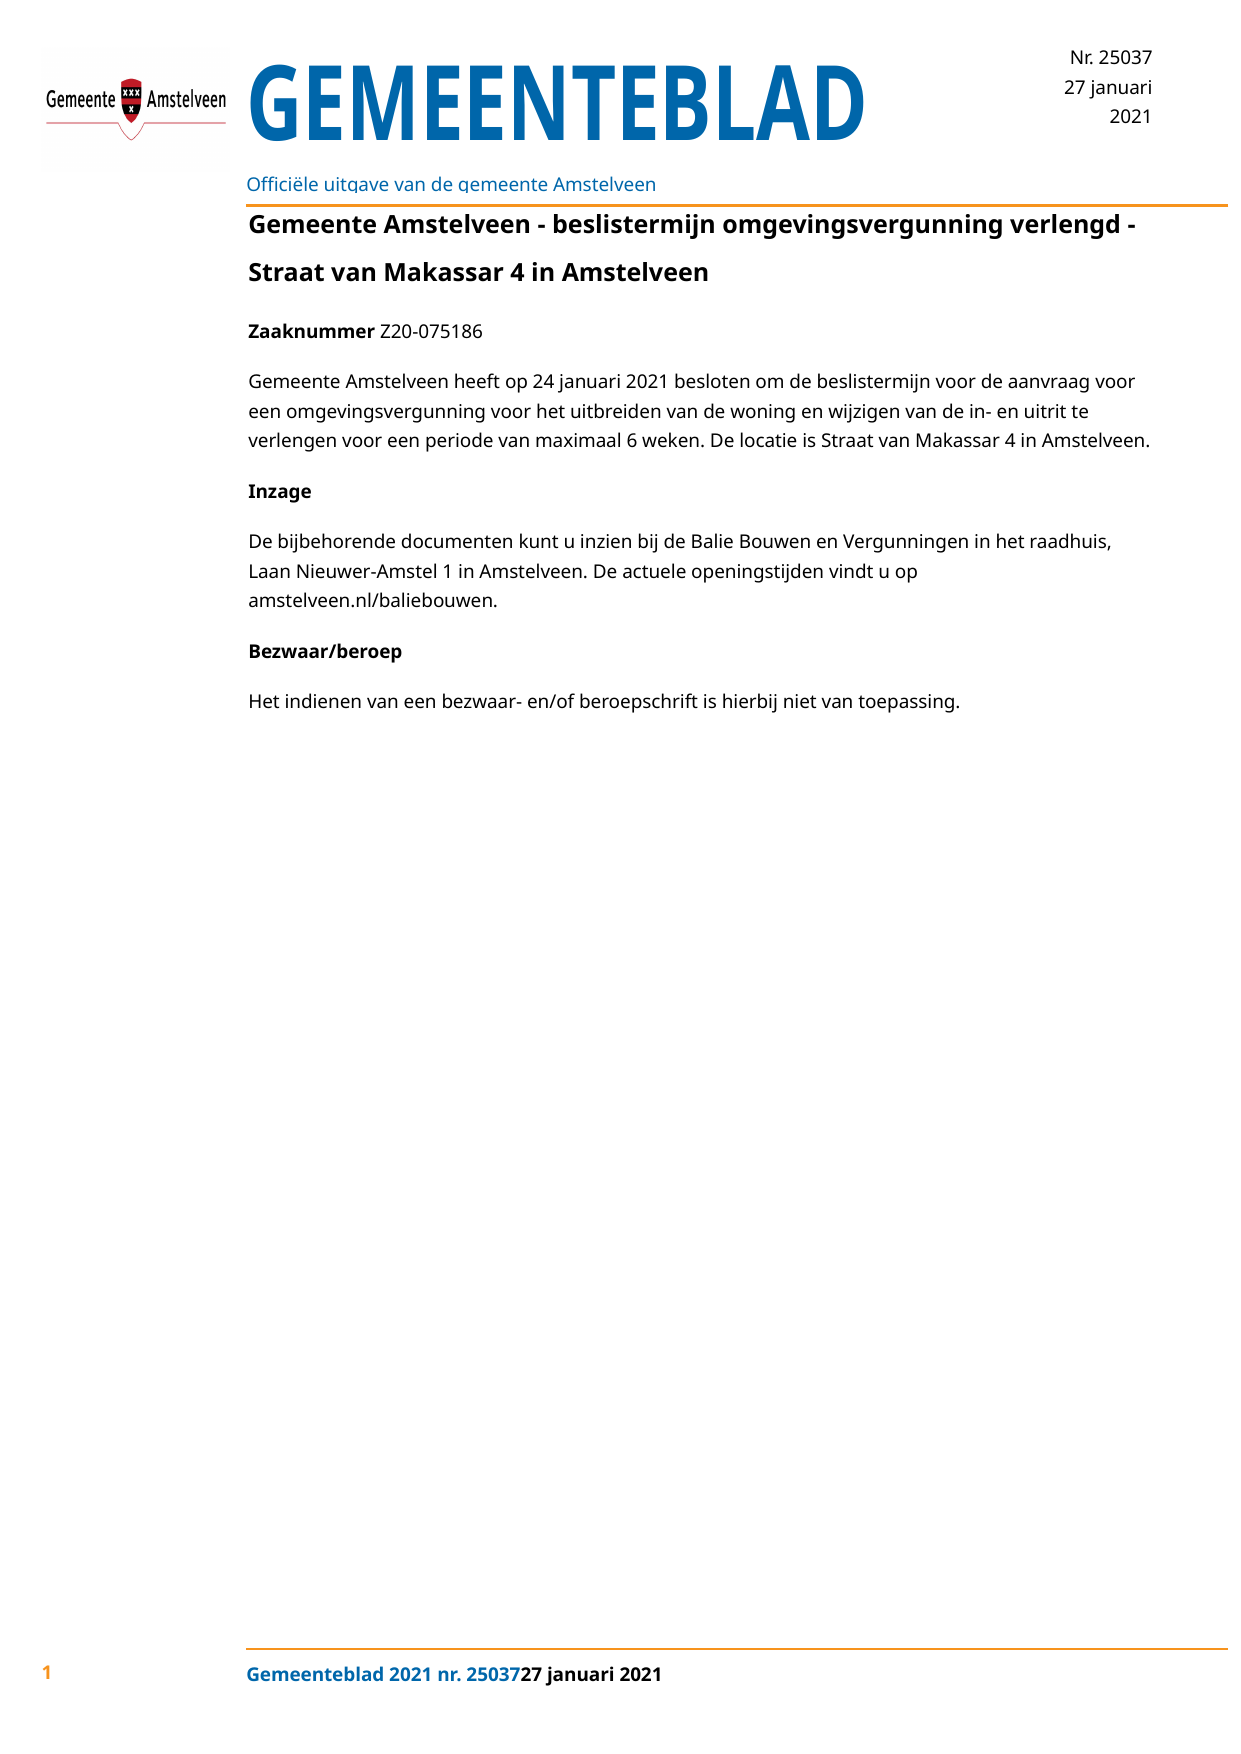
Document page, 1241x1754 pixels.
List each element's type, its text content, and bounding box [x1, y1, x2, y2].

text Gemeente Amstelveen heeft op 24 januari 2021 besloten om de beslistermijn voor de aanvraag voor een omgevingsvergunning voor het uitbreiden van de woning en wijzigen van de in- en uitrit te verlengen voor een periode van maximaal 6 weken. De locatie is Straat van Makassar 4 in Amstelveen. [248, 368, 1152, 453]
text Bezwaar/beroep [248, 638, 1152, 664]
text Zaaknummer Z20-075186 [248, 318, 1152, 344]
text Gemeente Amstelveen - beslistermijn omgevingsvergunning verlengd - Straat van Makassar 4 in Amstelveen [248, 207, 1152, 288]
text Inzage [248, 478, 1152, 504]
text Het indienen van een bezwaar- en/of beroepschrift is hierbij niet van toepassing. [248, 688, 1152, 714]
text De bijbehorende documenten kunt u inzien bij de Balie Bouwen en Vergunningen in het raadhuis, Laan Nieuwer-Amstel 1 in Amstelveen. De actuele openingstijden vindt u op amstelveen.nl/baliebouwen. [248, 528, 1152, 613]
picture [41, 47, 231, 172]
